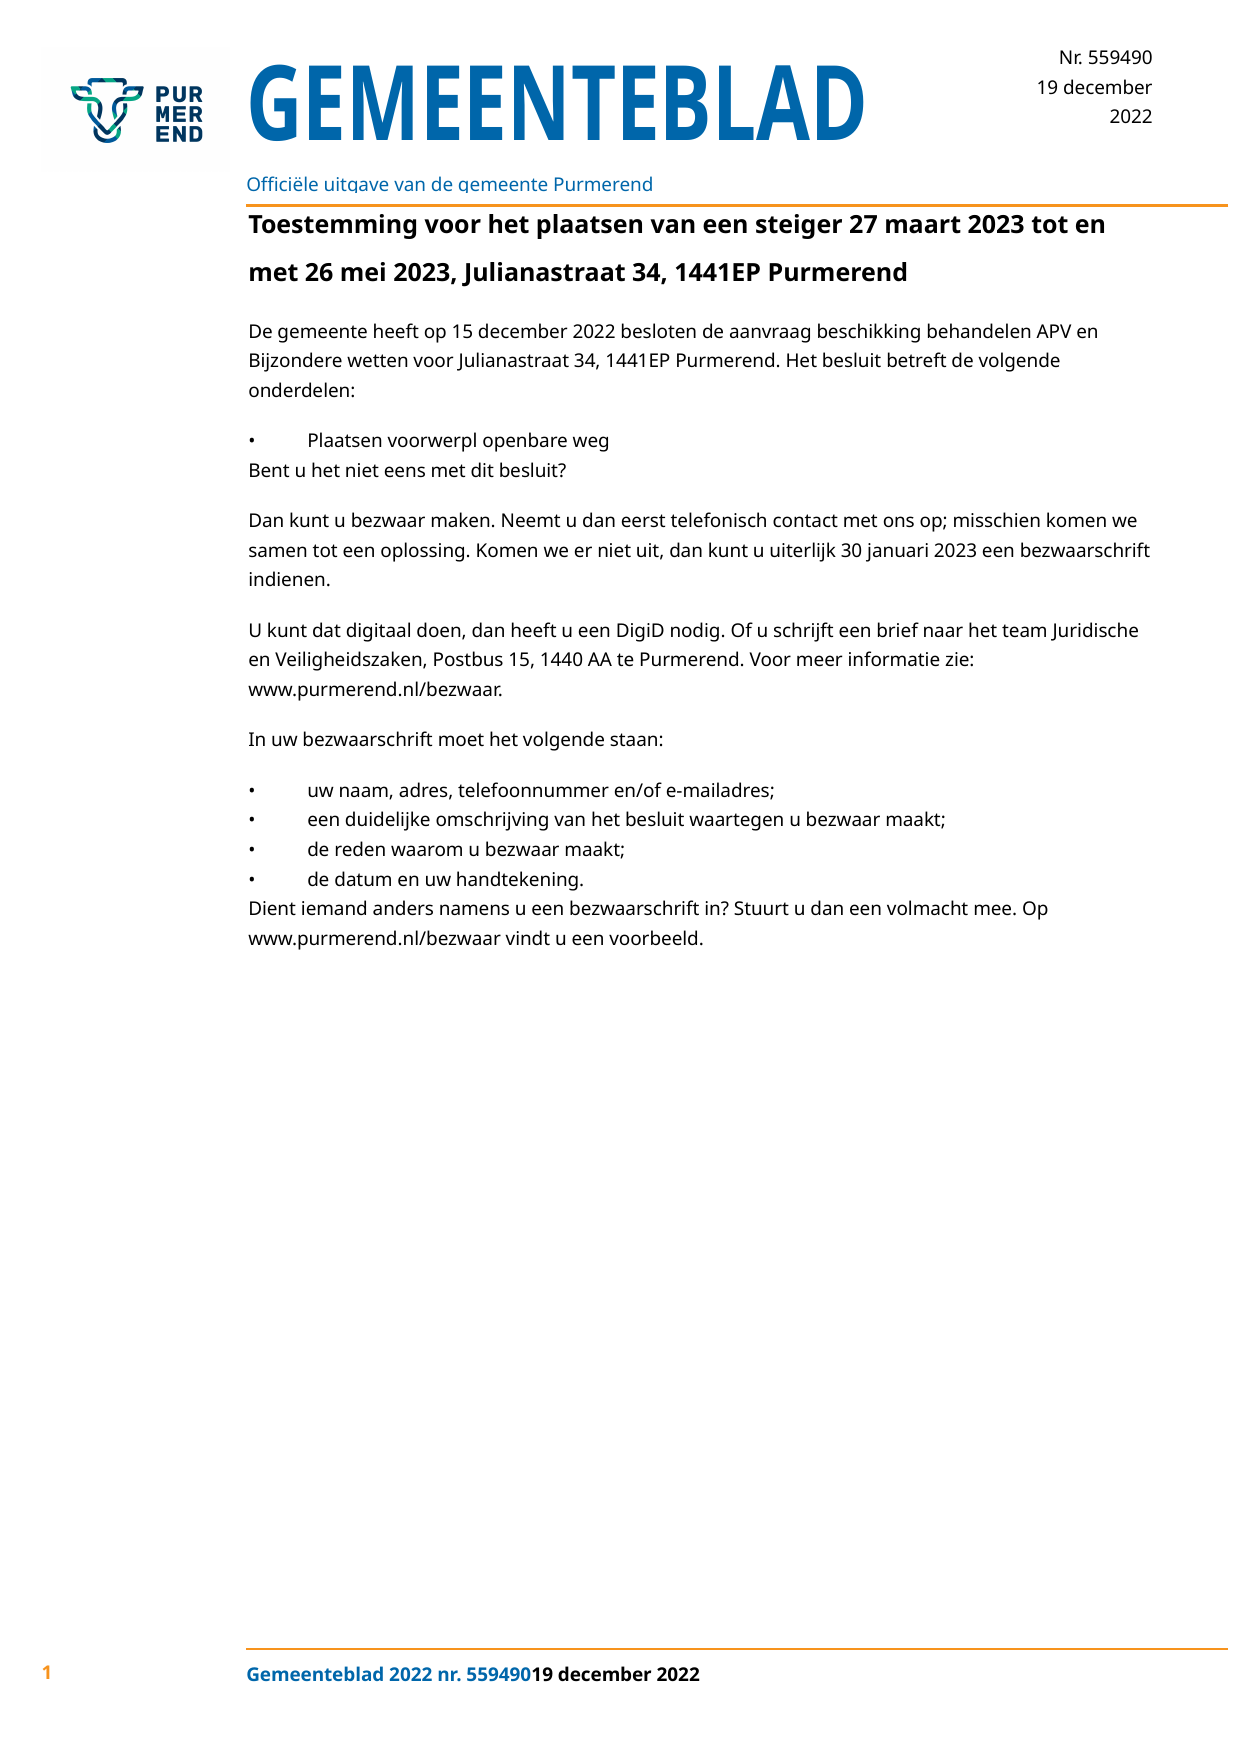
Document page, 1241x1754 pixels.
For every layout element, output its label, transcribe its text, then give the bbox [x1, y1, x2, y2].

text De gemeente heeft op 15 december 2022 besloten de aanvraag beschikking behandelen APV en Bijzondere wetten voor Julianastraat 34, 1441EP Purmerend. Het besluit betreft de volgende onderdelen: [248, 318, 1152, 403]
text U kunt dat digitaal doen, dan heeft u een DigiD nodig. Of u schrijft een brief naar het team Juridische en Veiligheidszaken, Postbus 15, 1440 AA te Purmerend. Voor meer informatie zie: www.purmerend.nl/bezwaar. [248, 617, 1152, 702]
text Dan kunt u bezwaar maken. Neemt u dan eerst telefonisch contact met ons op; misschien komen we samen tot een oplossing. Komen we er niet uit, dan kunt u uiterlijk 30 januari 2023 een bezwaarschrift indienen. [248, 507, 1152, 592]
list uw naam, adres, telefoonnummer en/of e-mailadres; [248, 777, 1152, 803]
text Dient iemand anders namens u een bezwaarschrift in? Stuurt u dan een volmacht mee. Op www.purmerend.nl/bezwaar vindt u een voorbeeld. [248, 895, 1152, 951]
list de datum en uw handtekening. [248, 866, 1152, 892]
list Plaatsen voorwerpl openbare weg [248, 427, 1152, 453]
list de reden waarom u bezwaar maakt; [248, 836, 1152, 862]
text In uw bezwaarschrift moet het volgende staan: [248, 727, 1152, 752]
picture [41, 47, 231, 172]
text Toestemming voor het plaatsen van een steiger 27 maart 2023 tot en met 26 mei 2023, Julianastraat 34, 1441EP Purmerend [248, 207, 1152, 288]
text Bent u het niet eens met dit besluit? [248, 457, 1152, 483]
list een duidelijke omschrijving van het besluit waartegen u bezwaar maakt; [248, 807, 1152, 832]
